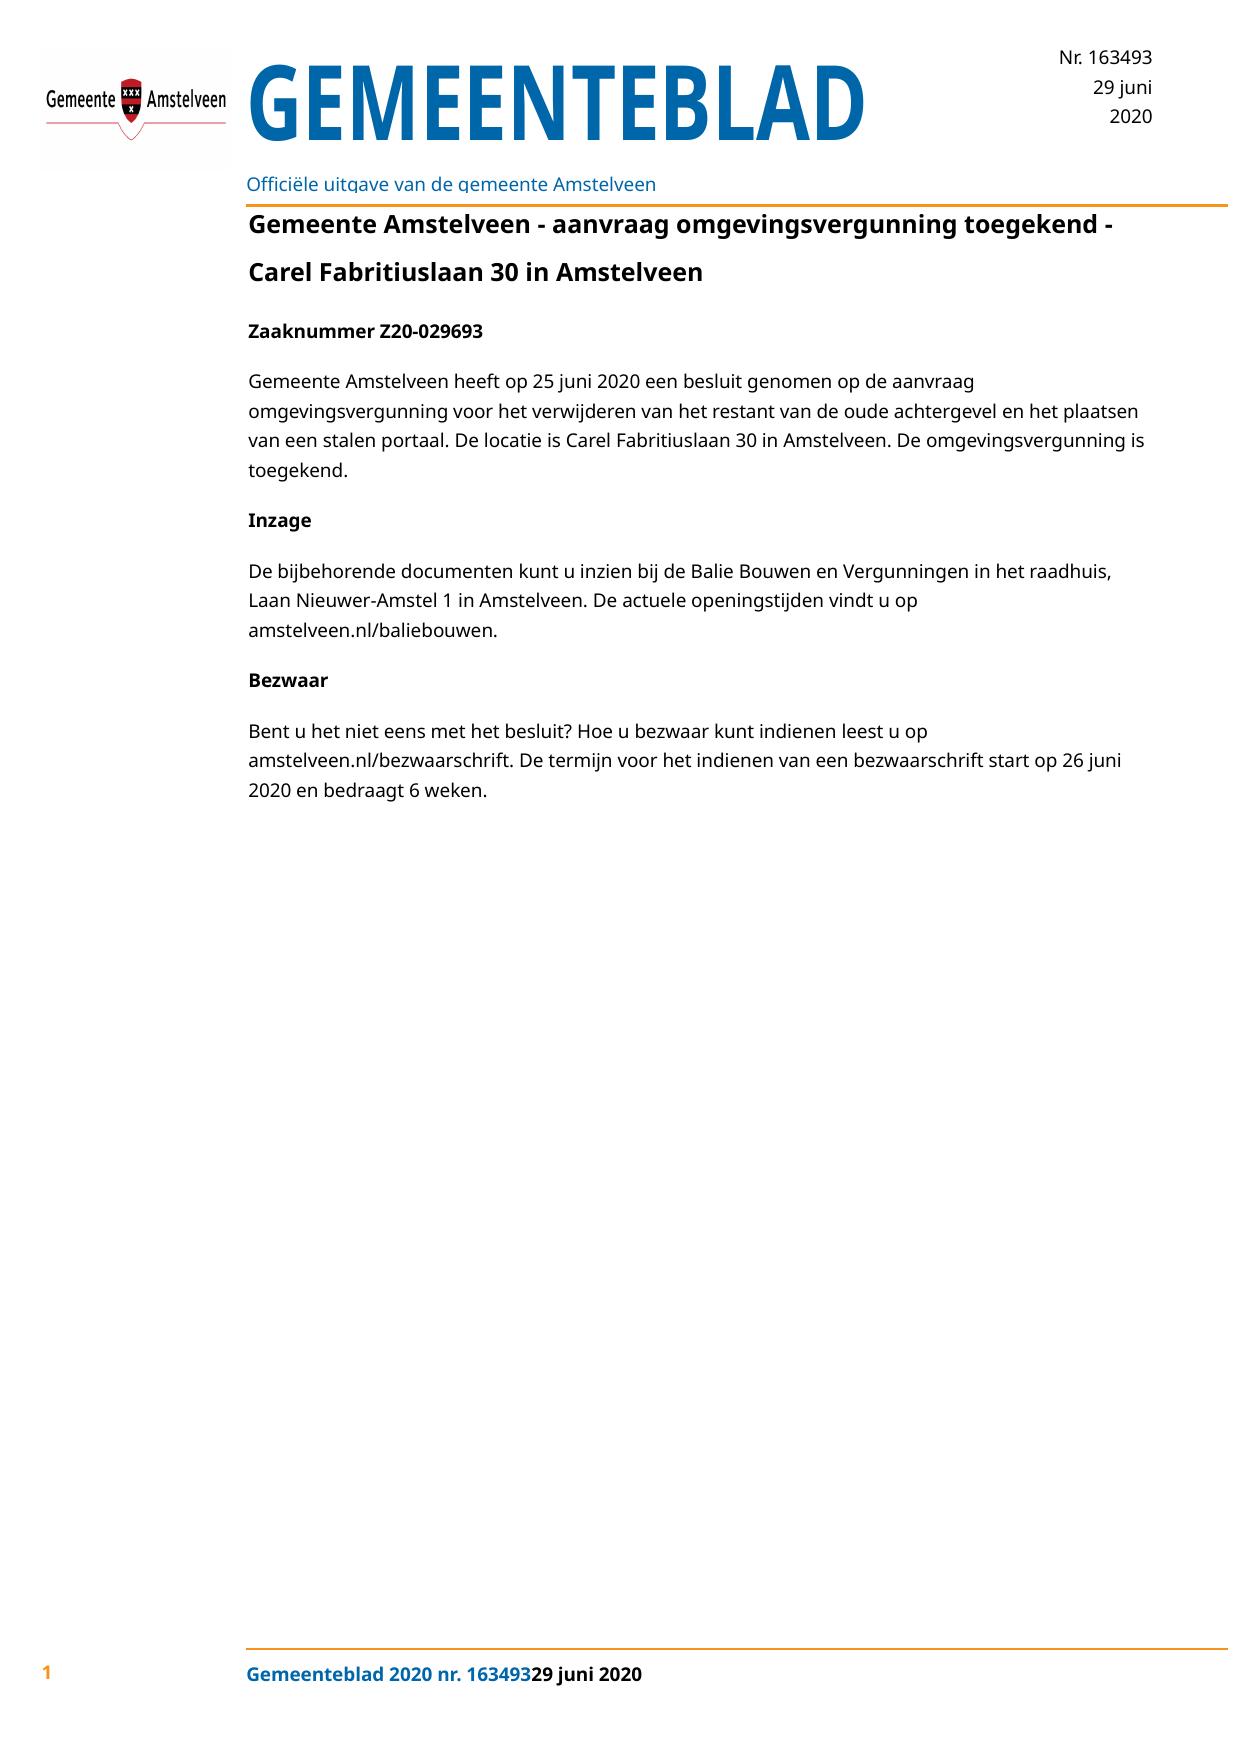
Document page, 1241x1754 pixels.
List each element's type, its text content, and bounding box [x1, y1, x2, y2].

text De bijbehorende documenten kunt u inzien bij de Balie Bouwen en Vergunningen in het raadhuis, Laan Nieuwer-Amstel 1 in Amstelveen. De actuele openingstijden vindt u op amstelveen.nl/baliebouwen. [248, 558, 1152, 643]
text Gemeente Amstelveen - aanvraag omgevingsvergunning toegekend - Carel Fabritiuslaan 30 in Amstelveen [248, 207, 1152, 288]
text Bent u het niet eens met het besluit? Hoe u bezwaar kunt indienen leest u op amstelveen.nl/bezwaarschrift. De termijn voor het indienen van een bezwaarschrift start op 26 juni 2020 en bedraagt 6 weken. [248, 718, 1152, 803]
text Inzage [248, 507, 1152, 533]
picture [41, 47, 231, 172]
text Zaaknummer Z20-029693 [248, 318, 1152, 344]
text Bezwaar [248, 667, 1152, 693]
text Gemeente Amstelveen heeft op 25 juni 2020 een besluit genomen op de aanvraag omgevingsvergunning voor het verwijderen van het restant van de oude achtergevel en het plaatsen van een stalen portaal. De locatie is Carel Fabritiuslaan 30 in Amstelveen. De omgevingsvergunning is toegekend. [248, 368, 1152, 483]
